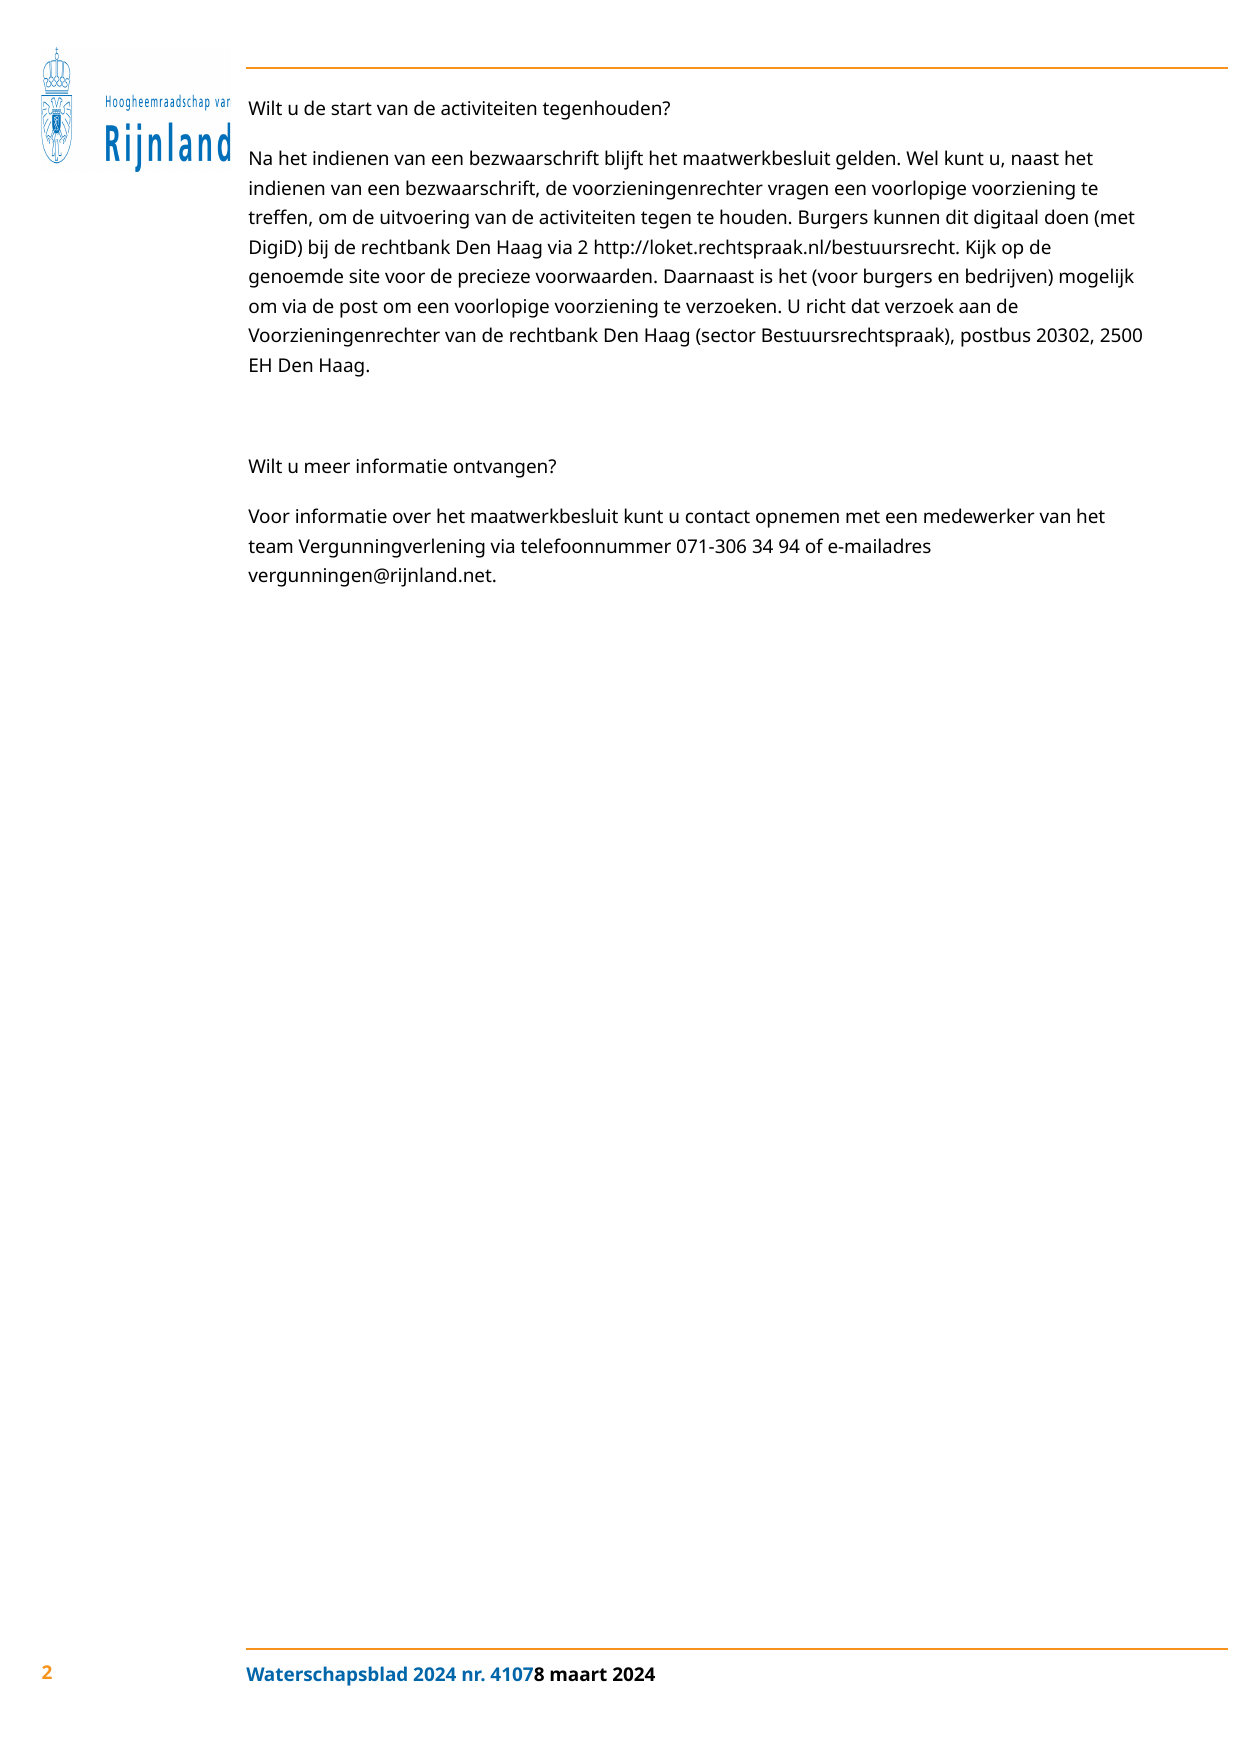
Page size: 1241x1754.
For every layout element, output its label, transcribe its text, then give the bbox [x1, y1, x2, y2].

text Wilt u de start van de activiteiten tegenhouden? [248, 95, 1152, 121]
picture [41, 47, 231, 172]
text Voor informatie over het maatwerkbesluit kunt u contact opnemen met een medewerker van het team Vergunningverlening via telefoonnummer 071-306 34 94 of e-mailadres vergunningen@rijnland.net. [248, 503, 1152, 588]
text Na het indienen van een bezwaarschrift blijft het maatwerkbesluit gelden. Wel kunt u, naast het indienen van een bezwaarschrift, de voorzieningenrechter vragen een voorlopige voorziening te treffen, om de uitvoering van de activiteiten tegen te houden. Burgers kunnen dit digitaal doen (met DigiD) bij de rechtbank Den Haag via 2 http://loket.rechtspraak.nl/bestuursrecht. Kijk op de genoemde site voor de precieze voorwaarden. Daarnaast is het (voor burgers en bedrijven) mogelijk om via de post om een voorlopige voorziening te verzoeken. U richt dat verzoek aan de Voorzieningenrechter van de rechtbank Den Haag (sector Bestuursrechtspraak), postbus 20302, 2500 EH Den Haag. [248, 145, 1152, 378]
text Wilt u meer informatie ontvangen? [248, 453, 1152, 479]
